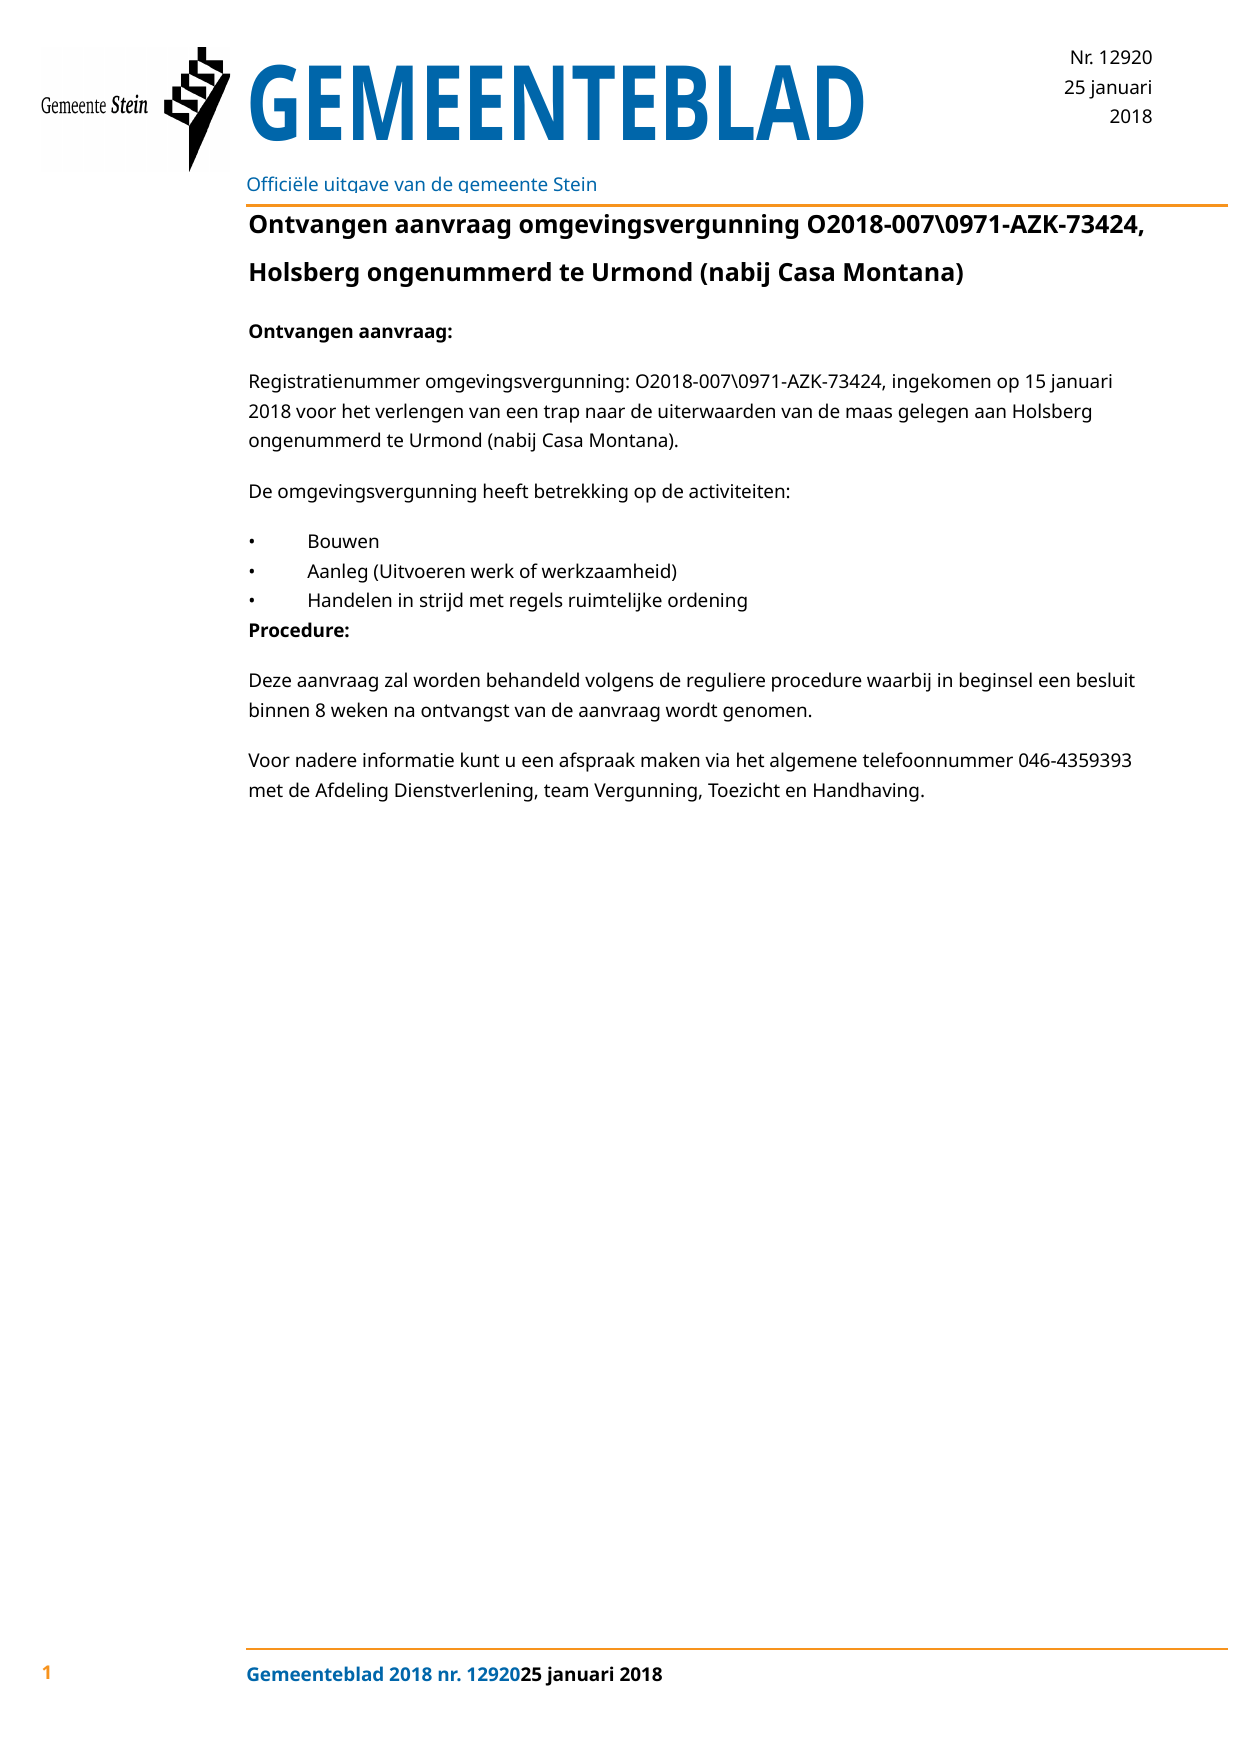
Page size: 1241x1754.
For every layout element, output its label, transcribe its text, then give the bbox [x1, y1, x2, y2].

text Registratienummer omgevingsvergunning: O2018-007\0971-AZK-73424, ingekomen op 15 januari 2018 voor het verlengen van een trap naar de uiterwaarden van de maas gelegen aan Holsberg ongenummerd te Urmond (nabij Casa Montana). [248, 368, 1152, 453]
text Voor nadere informatie kunt u een afspraak maken via het algemene telefoonnummer 046-4359393 met de Afdeling Dienstverlening, team Vergunning, Toezicht en Handhaving. [248, 747, 1152, 803]
picture [41, 47, 231, 172]
text Procedure: [248, 617, 1152, 643]
list Aanleg (Uitvoeren werk of werkzaamheid) [248, 558, 1152, 584]
list Bouwen [248, 528, 1152, 554]
text Ontvangen aanvraag: [248, 318, 1152, 344]
text De omgevingsvergunning heeft betrekking op de activiteiten: [248, 478, 1152, 504]
text Ontvangen aanvraag omgevingsvergunning O2018-007\0971-AZK-73424, Holsberg ongenummerd te Urmond (nabij Casa Montana) [248, 207, 1152, 288]
text Deze aanvraag zal worden behandeld volgens de reguliere procedure waarbij in beginsel een besluit binnen 8 weken na ontvangst van de aanvraag wordt genomen. [248, 667, 1152, 723]
list Handelen in strijd met regels ruimtelijke ordening [248, 587, 1152, 613]
